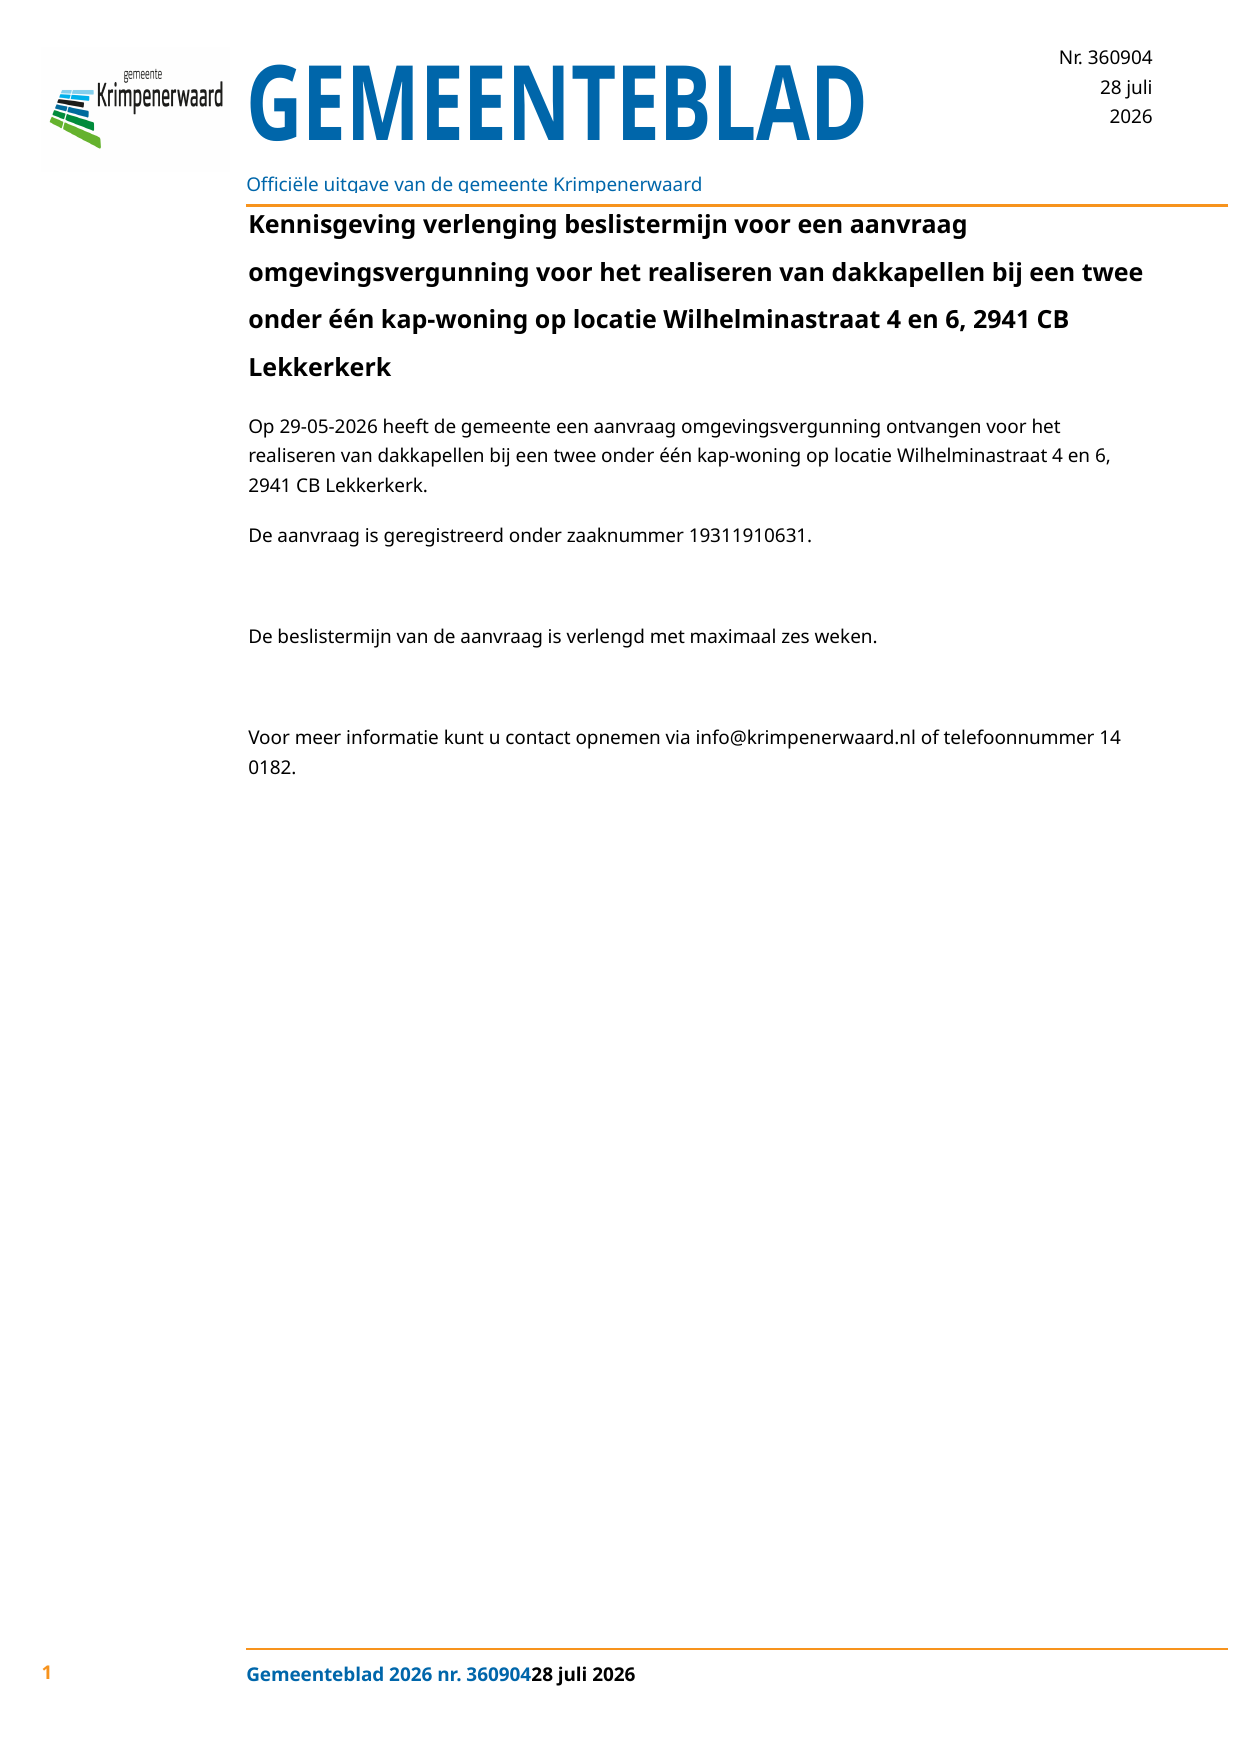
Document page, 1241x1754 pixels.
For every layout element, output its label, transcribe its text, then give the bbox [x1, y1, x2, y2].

picture [41, 47, 231, 172]
text Kennisgeving verlenging beslistermijn voor een aanvraag omgevingsvergunning voor het realiseren van dakkapellen bij een twee onder één kap-woning op locatie Wilhelminastraat 4 en 6, 2941 CB Lekkerkerk [248, 207, 1152, 384]
text De beslistermijn van de aanvraag is verlengd met maximaal zes weken. [248, 623, 1152, 649]
text De aanvraag is geregistreerd onder zaaknummer 19311910631. [248, 523, 1152, 548]
text Op 29-05-2026 heeft de gemeente een aanvraag omgevingsvergunning ontvangen voor het realiseren van dakkapellen bij een twee onder één kap-woning op locatie Wilhelminastraat 4 en 6, 2941 CB Lekkerkerk. [248, 413, 1152, 498]
text Voor meer informatie kunt u contact opnemen via info@krimpenerwaard.nl of telefoonnummer 14 0182. [248, 724, 1152, 780]
